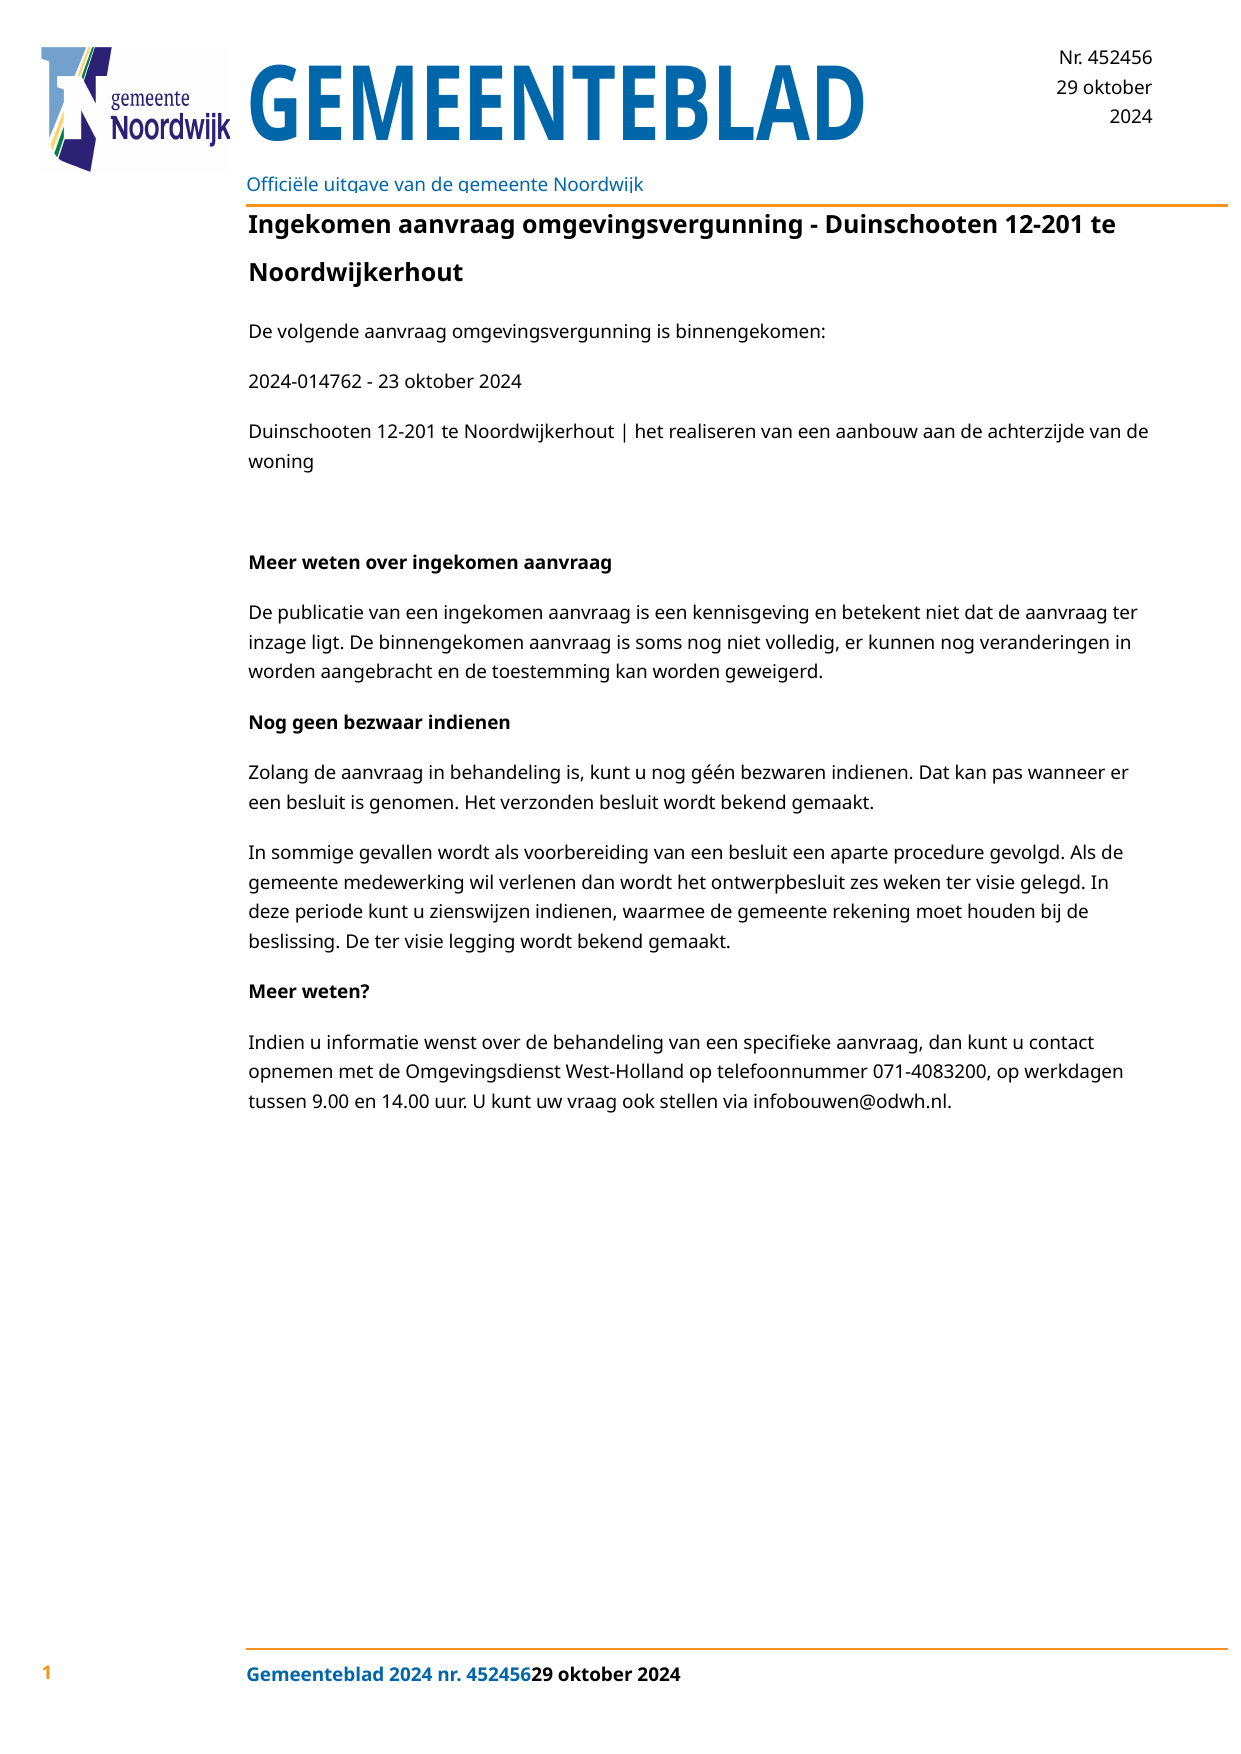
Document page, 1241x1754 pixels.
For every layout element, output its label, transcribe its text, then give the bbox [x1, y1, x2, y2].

picture [41, 47, 231, 172]
text Duinschooten 12-201 te Noordwijkerhout | het realiseren van een aanbouw aan de achterzijde van de woning [248, 419, 1152, 474]
text Zolang de aanvraag in behandeling is, kunt u nog géén bezwaren indienen. Dat kan pas wanneer er een besluit is genomen. Het verzonden besluit wordt bekend gemaakt. [248, 759, 1152, 815]
text Ingekomen aanvraag omgevingsvergunning - Duinschooten 12-201 te Noordwijkerhout [248, 207, 1152, 288]
text De volgende aanvraag omgevingsvergunning is binnengekomen: [248, 318, 1152, 344]
text Meer weten? [248, 979, 1152, 1004]
text Nog geen bezwaar indienen [248, 709, 1152, 735]
text 2024-014762 - 23 oktober 2024 [248, 368, 1152, 394]
text Indien u informatie wenst over de behandeling van een specifieke aanvraag, dan kunt u contact opnemen met de Omgevingsdienst West-Holland op telefoonnummer 071-4083200, op werkdagen tussen 9.00 en 14.00 uur. U kunt uw vraag ook stellen via infobouwen@odwh.nl. [248, 1029, 1152, 1114]
text De publicatie van een ingekomen aanvraag is een kennisgeving en betekent niet dat de aanvraag ter inzage ligt. De binnengekomen aanvraag is soms nog niet volledig, er kunnen nog veranderingen in worden aangebracht en de toestemming kan worden geweigerd. [248, 599, 1152, 684]
text In sommige gevallen wordt als voorbereiding van een besluit een aparte procedure gevolgd. Als de gemeente medewerking wil verlenen dan wordt het ontwerpbesluit zes weken ter visie gelegd. In deze periode kunt u zienswijzen indienen, waarmee de gemeente rekening moet houden bij de beslissing. De ter visie legging wordt bekend gemaakt. [248, 839, 1152, 954]
text Meer weten over ingekomen aanvraag [248, 549, 1152, 575]
